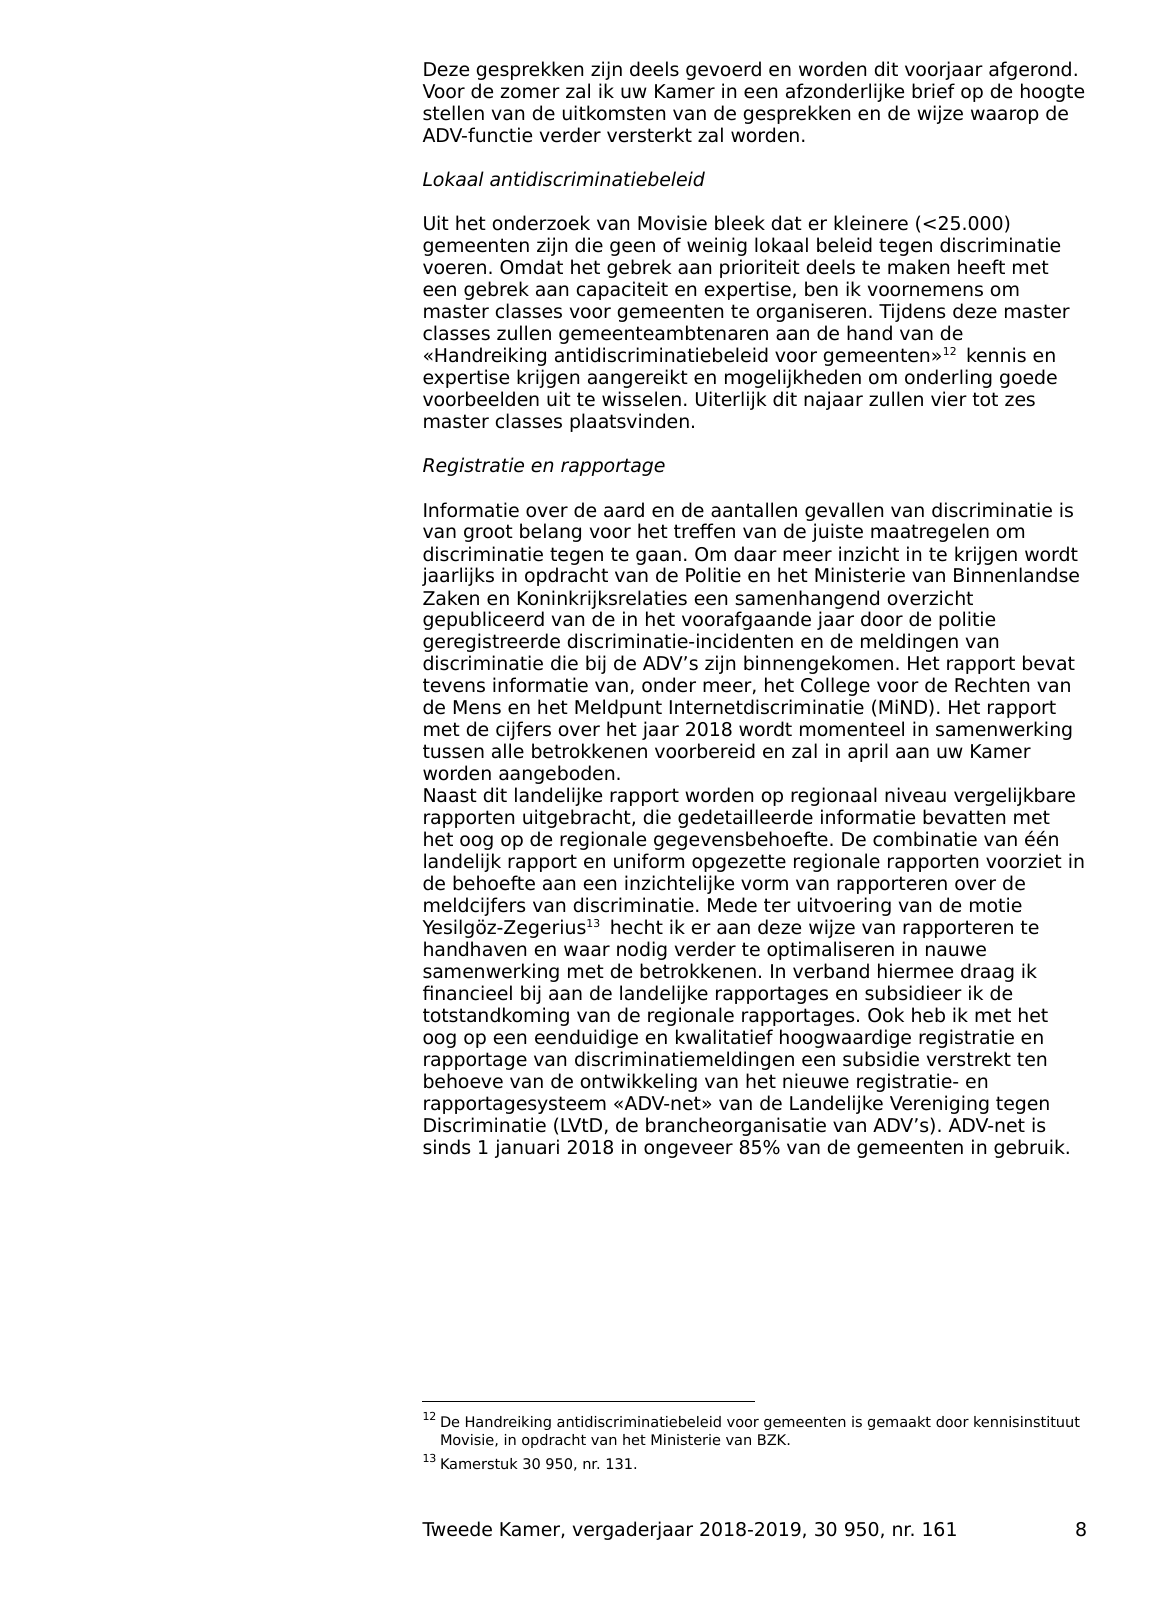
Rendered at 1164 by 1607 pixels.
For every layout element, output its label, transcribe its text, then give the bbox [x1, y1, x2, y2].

subtitle Registratie en rapportage [422, 455, 1087, 477]
text Kamerstuk 30 950, nr. 131. [422, 1452, 1087, 1474]
text Deze gesprekken zijn deels gevoerd en worden dit voorjaar afgerond. Voor de zomer zal ik uw Kamer in een afzonderlijke brief op de hoogte stellen van de uitkomsten van de gesprekken en de wijze waarop de ADV-functie verder versterkt zal worden. [422, 59, 1087, 147]
text Naast dit landelijke rapport worden op regionaal niveau vergelijkbare rapporten uitgebracht, die gedetailleerde informatie bevatten met het oog op de regionale gegevensbehoefte. De combinatie van één landelijk rapport en uniform opgezette regionale rapporten voorziet in de behoefte aan een inzichtelijke vorm van rapporteren over de meldcijfers van discriminatie. Mede ter uitvoering van de motie Yesilgöz-Zegerius hecht ik er aan deze wijze van rapporteren te handhaven en waar nodig verder te optimaliseren in nauwe samenwerking met de betrokkenen. In verband hiermee draag ik financieel bij aan de landelijke rapportages en subsidieer ik de totstandkoming van de regionale rapportages. Ook heb ik met het oog op een eenduidige en kwalitatief hoogwaardige registratie en rapportage van discriminatiemeldingen een subsidie verstrekt ten behoeve van de ontwikkeling van het nieuwe registratie- en rapportagesysteem «ADV-net» van de Landelijke Vereniging tegen Discriminatie (LVtD, de brancheorganisatie van ADV’s). ADV-net is sinds 1 januari 2018 in ongeveer 85% van de gemeenten in gebruik. [422, 785, 1087, 1159]
text Uit het onderzoek van Movisie bleek dat er kleinere (<25.000) gemeenten zijn die geen of weinig lokaal beleid tegen discriminatie voeren. Omdat het gebrek aan prioriteit deels te maken heeft met een gebrek aan capaciteit en expertise, ben ik voornemens om master classes voor gemeenten te organiseren. Tijdens deze master classes zullen gemeenteambtenaren aan de hand van de «Handreiking antidiscriminatiebeleid voor gemeenten» kennis en expertise krijgen aangereikt en mogelijkheden om onderling goede voorbeelden uit te wisselen. Uiterlijk dit najaar zullen vier tot zes master classes plaatsvinden. [422, 213, 1087, 433]
text De Handreiking antidiscriminatiebeleid voor gemeenten is gemaakt door kennisinstituut Movisie, in opdracht van het Ministerie van BZK. [422, 1410, 1087, 1449]
text Informatie over de aard en de aantallen gevallen van discriminatie is van groot belang voor het treffen van de juiste maatregelen om discriminatie tegen te gaan. Om daar meer inzicht in te krijgen wordt jaarlijks in opdracht van de Politie en het Ministerie van Binnenlandse Zaken en Koninkrijksrelaties een samenhangend overzicht gepubliceerd van de in het voorafgaande jaar door de politie geregistreerde discriminatie-incidenten en de meldingen van discriminatie die bij de ADV’s zijn binnengekomen. Het rapport bevat tevens informatie van, onder meer, het College voor de Rechten van de Mens en het Meldpunt Internetdiscriminatie (MiND). Het rapport met de cijfers over het jaar 2018 wordt momenteel in samenwerking tussen alle betrokkenen voorbereid en zal in april aan uw Kamer worden aangeboden. [422, 499, 1087, 785]
subtitle Lokaal antidiscriminatiebeleid [422, 169, 1087, 191]
